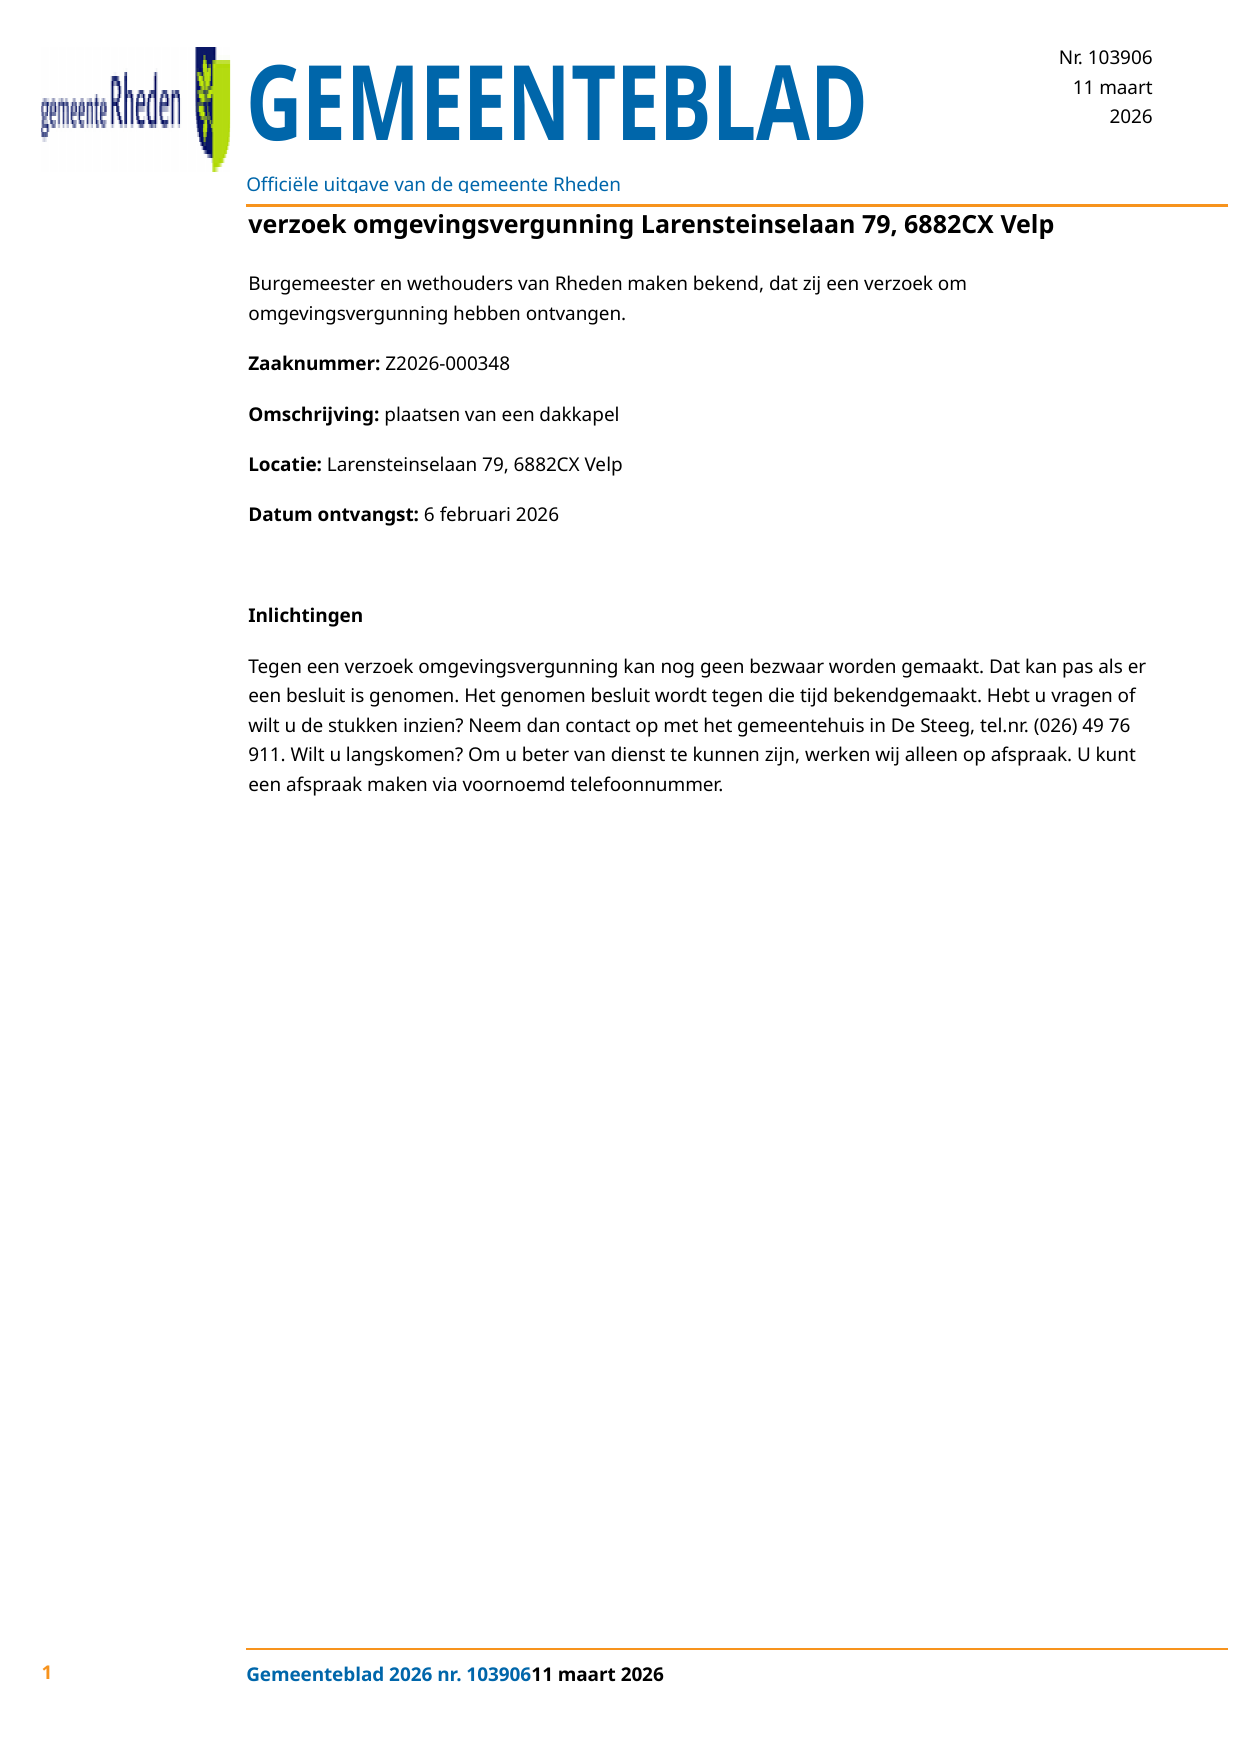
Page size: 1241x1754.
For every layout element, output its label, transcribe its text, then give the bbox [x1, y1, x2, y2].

text Zaaknummer: Z2026-000348 [248, 350, 1152, 376]
text Locatie: Larensteinselaan 79, 6882CX Velp [248, 451, 1152, 477]
text verzoek omgevingsvergunning Larensteinselaan 79, 6882CX Velp [248, 207, 1152, 241]
text Inlichtingen [248, 602, 1152, 628]
text Burgemeester en wethouders van Rheden maken bekend, dat zij een verzoek om omgevingsvergunning hebben ontvangen. [248, 270, 1152, 326]
text Tegen een verzoek omgevingsvergunning kan nog geen bezwaar worden gemaakt. Dat kan pas als er een besluit is genomen. Het genomen besluit wordt tegen die tijd bekendgemaakt. Hebt u vragen of wilt u de stukken inzien? Neem dan contact op met het gemeentehuis in De Steeg, tel.nr. (026) 49 76 911. Wilt u langskomen? Om u beter van dienst te kunnen zijn, werken wij alleen op afspraak. U kunt een afspraak maken via voornoemd telefoonnummer. [248, 653, 1152, 797]
text Omschrijving: plaatsen van een dakkapel [248, 401, 1152, 426]
text Datum ontvangst: 6 februari 2026 [248, 502, 1152, 527]
picture [41, 47, 231, 172]
